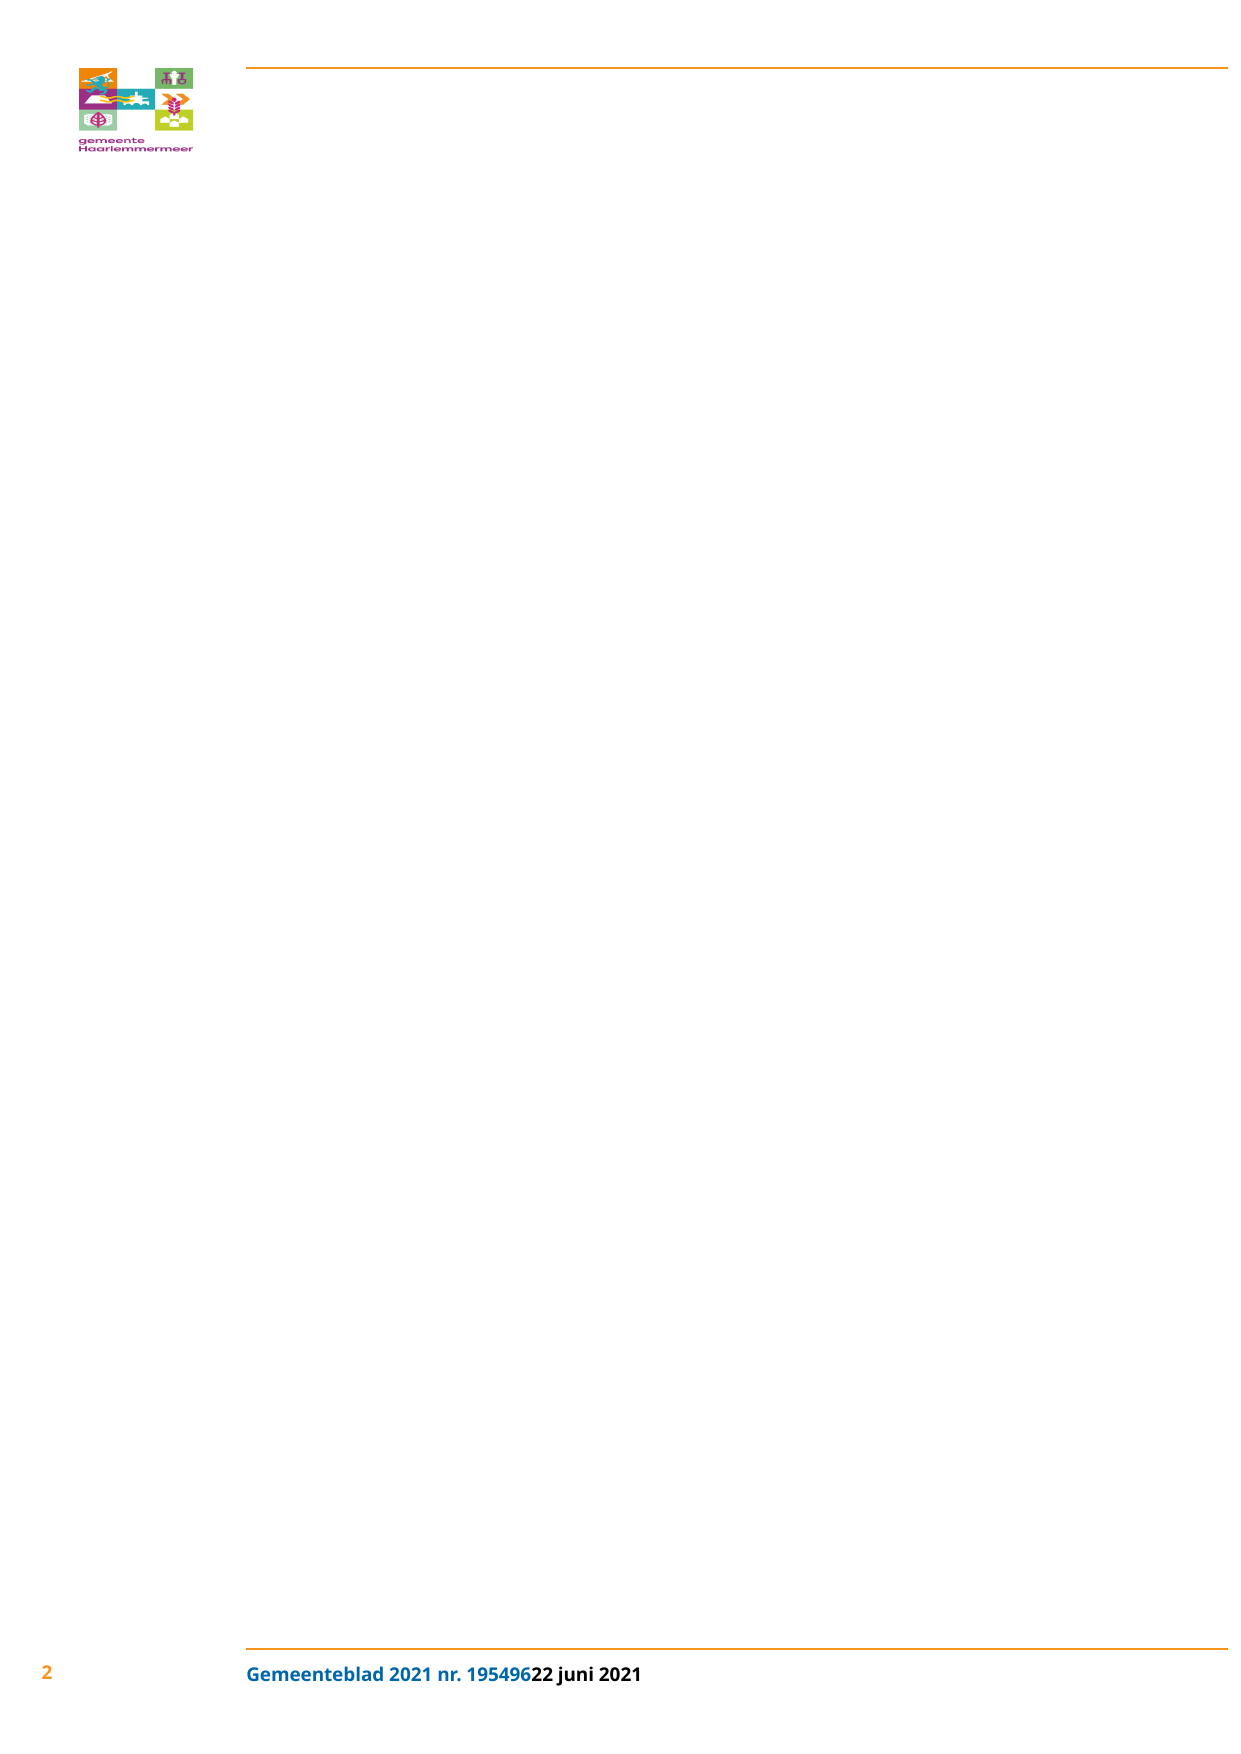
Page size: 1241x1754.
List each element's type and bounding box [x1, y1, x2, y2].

picture [41, 47, 231, 172]
